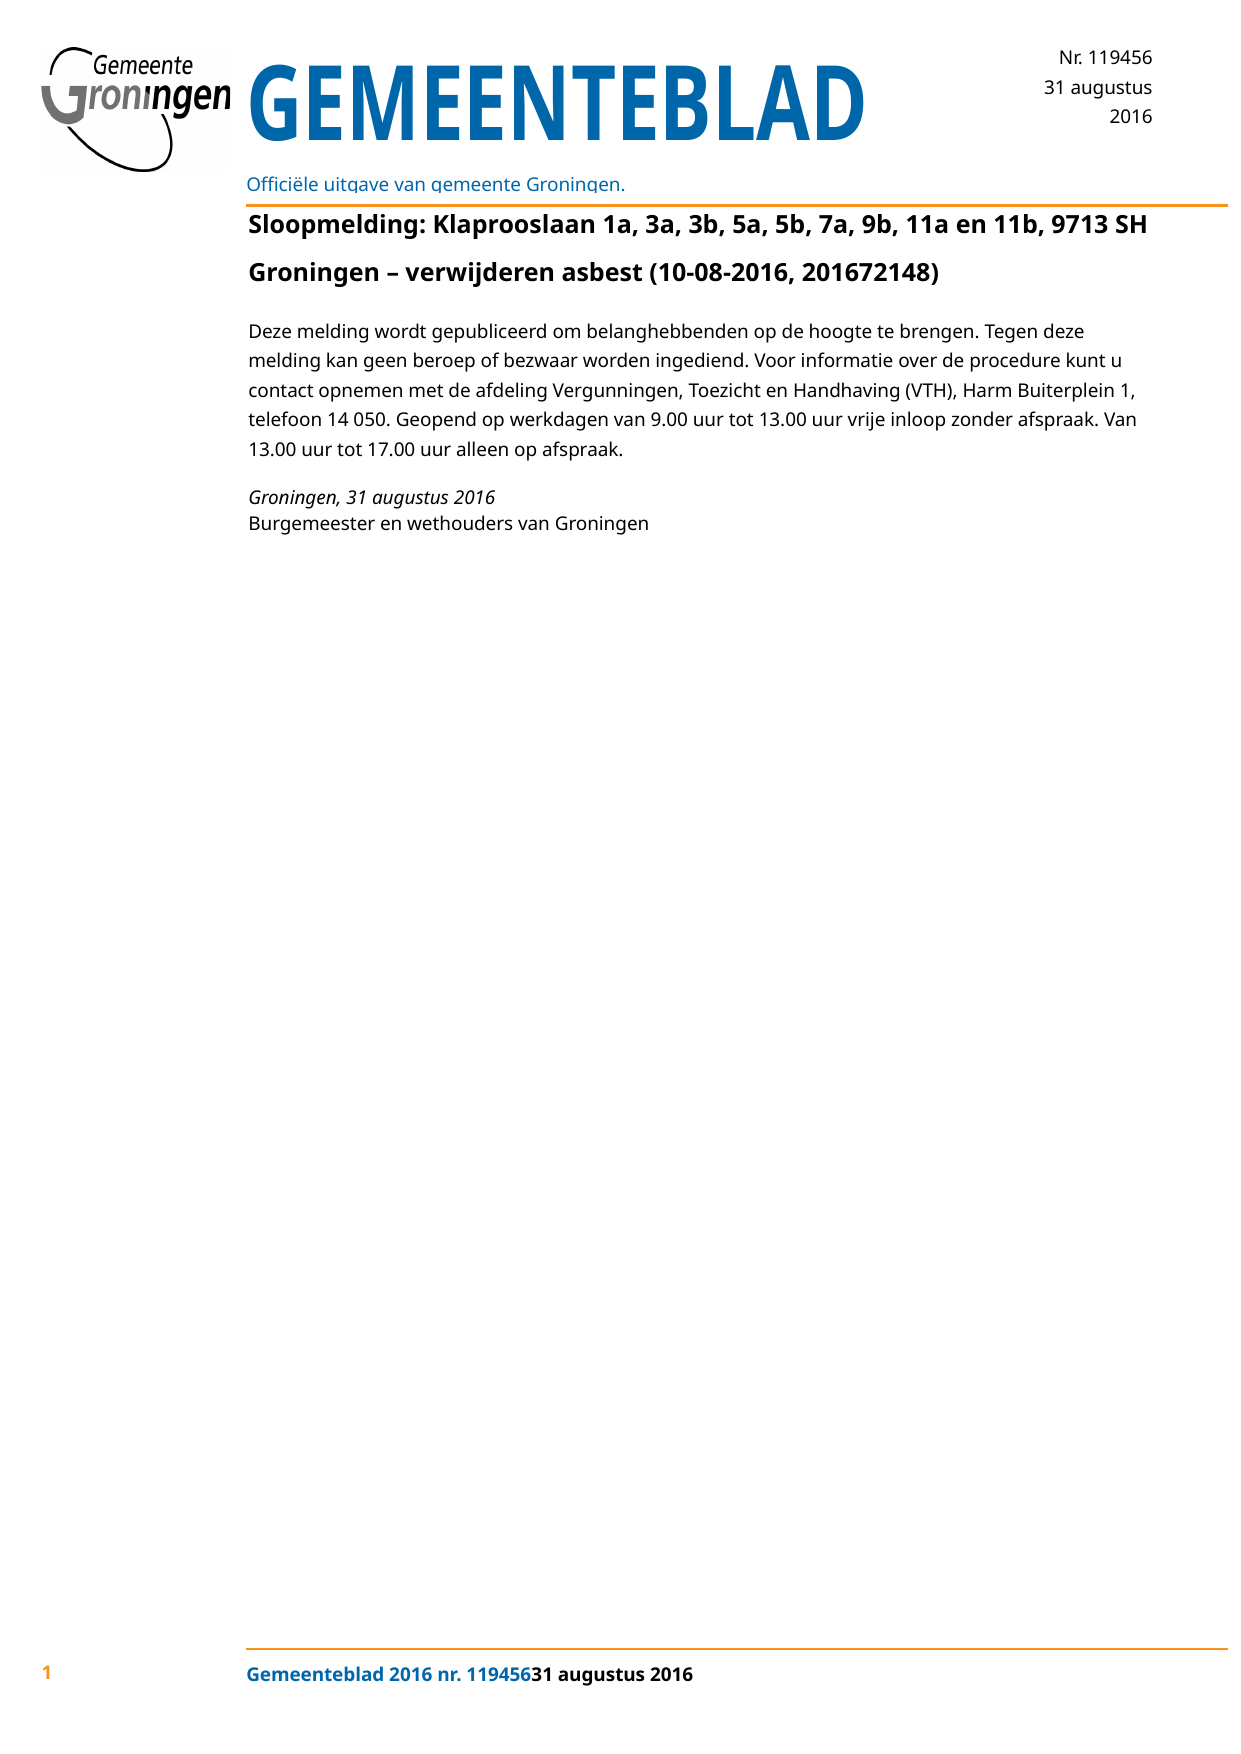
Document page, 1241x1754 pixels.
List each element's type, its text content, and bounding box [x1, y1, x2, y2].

text Sloopmelding: Klaprooslaan 1a, 3a, 3b, 5a, 5b, 7a, 9b, 11a en 11b, 9713 SH Groningen – verwijderen asbest (10-08-2016, 201672148) [248, 207, 1152, 288]
text Burgemeester en wethouders van Groningen [248, 510, 1152, 536]
text Groningen, 31 augustus 2016 [248, 484, 1152, 510]
picture [41, 47, 231, 172]
text Deze melding wordt gepubliceerd om belanghebbenden op de hoogte te brengen. Tegen deze melding kan geen beroep of bezwaar worden ingediend. Voor informatie over de procedure kunt u contact opnemen met de afdeling Vergunningen, Toezicht en Handhaving (VTH), Harm Buiterplein 1, telefoon 14 050. Geopend op werkdagen van 9.00 uur tot 13.00 uur vrije inloop zonder afspraak. Van 13.00 uur tot 17.00 uur alleen op afspraak. [248, 318, 1152, 462]
